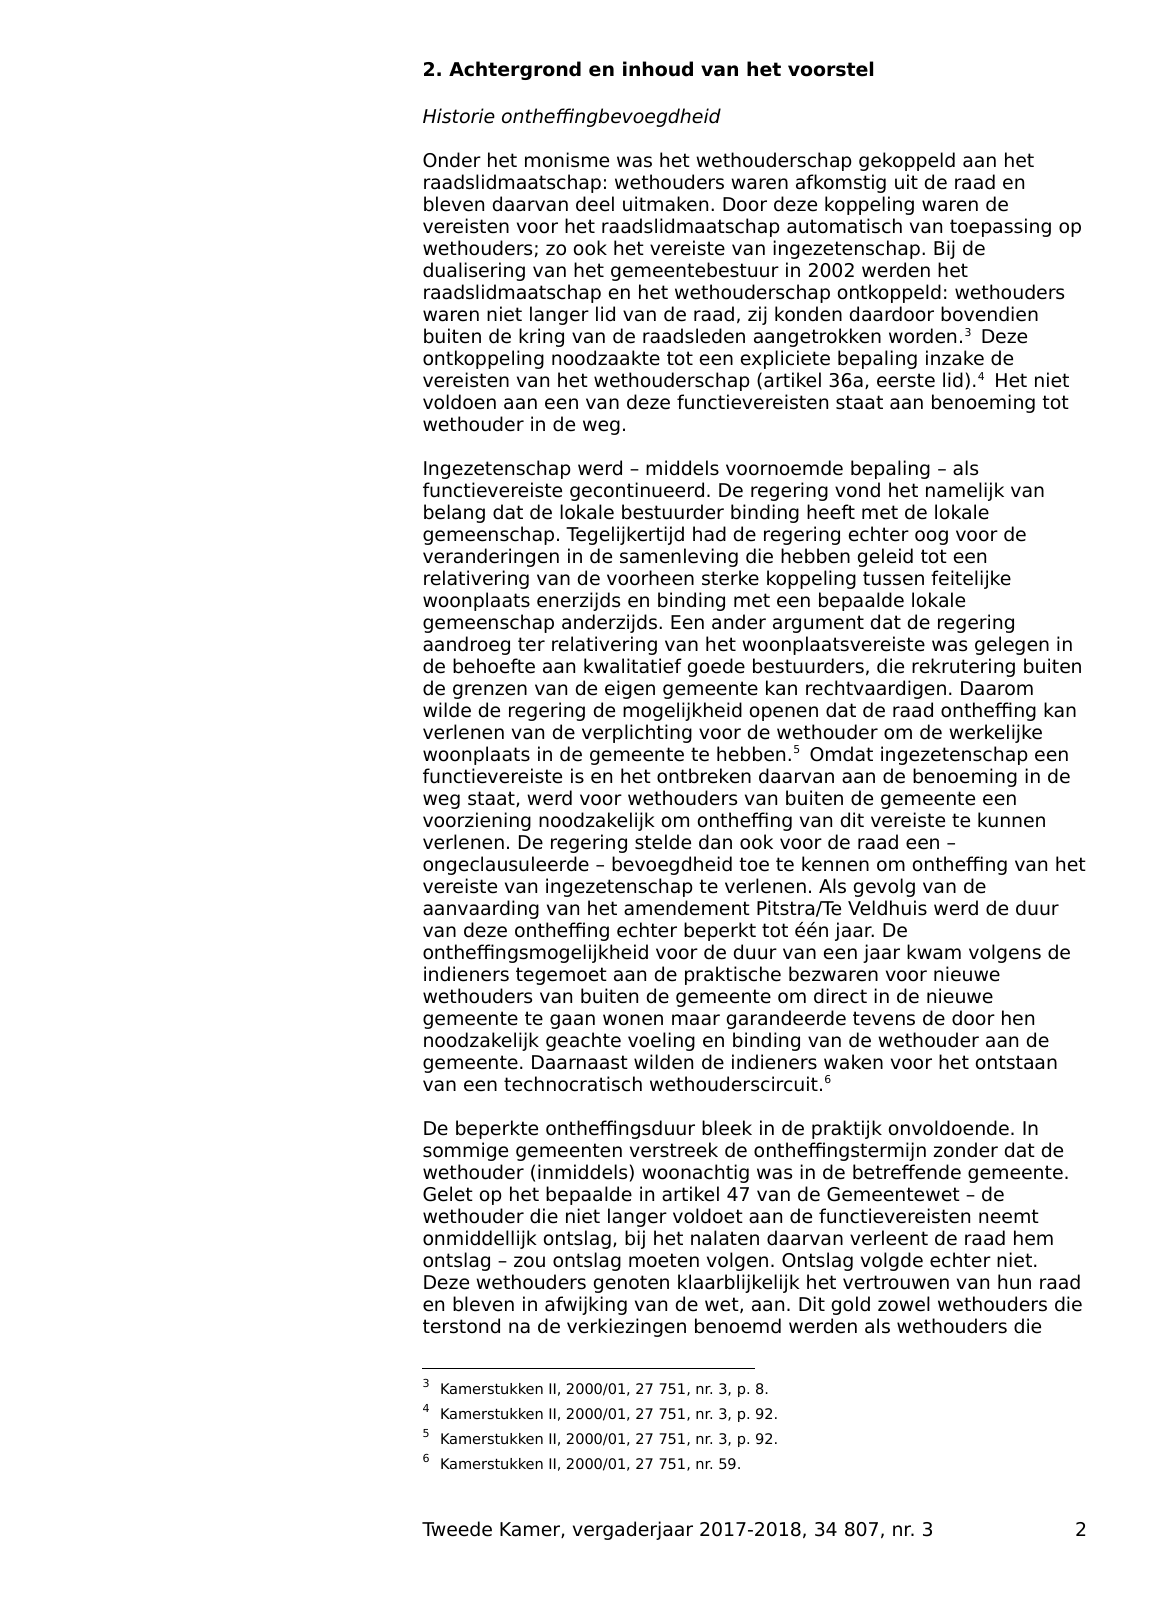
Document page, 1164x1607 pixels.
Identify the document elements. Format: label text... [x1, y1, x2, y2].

text De beperkte ontheffingsduur bleek in de praktijk onvoldoende. In sommige gemeenten verstreek de ontheffingstermijn zonder dat de wethouder (inmiddels) woonachtig was in de betreffende gemeente. Gelet op het bepaalde in artikel 47 van de Gemeentewet – de wethouder die niet langer voldoet aan de functievereisten neemt onmiddellijk ontslag, bij het nalaten daarvan verleent de raad hem ontslag – zou ontslag moeten volgen. Ontslag volgde echter niet. Deze wethouders genoten klaarblijkelijk het vertrouwen van hun raad en bleven in afwijking van de wet, aan. Dit gold zowel wethouders die terstond na de verkiezingen benoemd werden als wethouders die [422, 1118, 1087, 1337]
text Kamerstukken II, 2000/01, 27 751, nr. 59. [422, 1452, 1087, 1474]
text Kamerstukken II, 2000/01, 27 751, nr. 3, p. 92. [422, 1427, 1087, 1449]
text Ingezetenschap werd – middels voornoemde bepaling – als functievereiste gecontinueerd. De regering vond het namelijk van belang dat de lokale bestuurder binding heeft met de lokale gemeenschap. Tegelijkertijd had de regering echter oog voor de veranderingen in de samenleving die hebben geleid tot een relativering van de voorheen sterke koppeling tussen feitelijke woonplaats enerzijds en binding met een bepaalde lokale gemeenschap anderzijds. Een ander argument dat de regering aandroeg ter relativering van het woonplaatsvereiste was gelegen in de behoefte aan kwalitatief goede bestuurders, die rekrutering buiten de grenzen van de eigen gemeente kan rechtvaardigen. Daarom wilde de regering de mogelijkheid openen dat de raad ontheffing kan verlenen van de verplichting voor de wethouder om de werkelijke woonplaats in de gemeente te hebben. Omdat ingezetenschap een functievereiste is en het ontbreken daarvan aan de benoeming in de weg staat, werd voor wethouders van buiten de gemeente een voorziening noodzakelijk om ontheffing van dit vereiste te kunnen verlenen. De regering stelde dan ook voor de raad een – ongeclausuleerde – bevoegdheid toe te kennen om ontheffing van het vereiste van ingezetenschap te verlenen. Als gevolg van de aanvaarding van het amendement Pitstra/Te Veldhuis werd de duur van deze ontheffing echter beperkt tot één jaar. De ontheffingsmogelijkheid voor de duur van een jaar kwam volgens de indieners tegemoet aan de praktische bezwaren voor nieuwe wethouders van buiten de gemeente om direct in de nieuwe gemeente te gaan wonen maar garandeerde tevens de door hen noodzakelijk geachte voeling en binding van de wethouder aan de gemeente. Daarnaast wilden de indieners waken voor het ontstaan van een technocratisch wethouderscircuit. [422, 458, 1087, 1096]
subtitle 2. Achtergrond en inhoud van het voorstel [422, 59, 1087, 81]
text Kamerstukken II, 2000/01, 27 751, nr. 3, p. 92. [422, 1402, 1087, 1424]
text Kamerstukken II, 2000/01, 27 751, nr. 3, p. 8. [422, 1377, 1087, 1399]
subtitle Historie ontheffingbevoegdheid [422, 106, 1087, 128]
text Onder het monisme was het wethouderschap gekoppeld aan het raadslidmaatschap: wethouders waren afkomstig uit de raad en bleven daarvan deel uitmaken. Door deze koppeling waren de vereisten voor het raadslidmaatschap automatisch van toepassing op wethouders; zo ook het vereiste van ingezetenschap. Bij de dualisering van het gemeentebestuur in 2002 werden het raadslidmaatschap en het wethouderschap ontkoppeld: wethouders waren niet langer lid van de raad, zij konden daardoor bovendien buiten de kring van de raadsleden aangetrokken worden. Deze ontkoppeling noodzaakte tot een expliciete bepaling inzake de vereisten van het wethouderschap (artikel 36a, eerste lid). Het niet voldoen aan een van deze functievereisten staat aan benoeming tot wethouder in de weg. [422, 150, 1087, 436]
